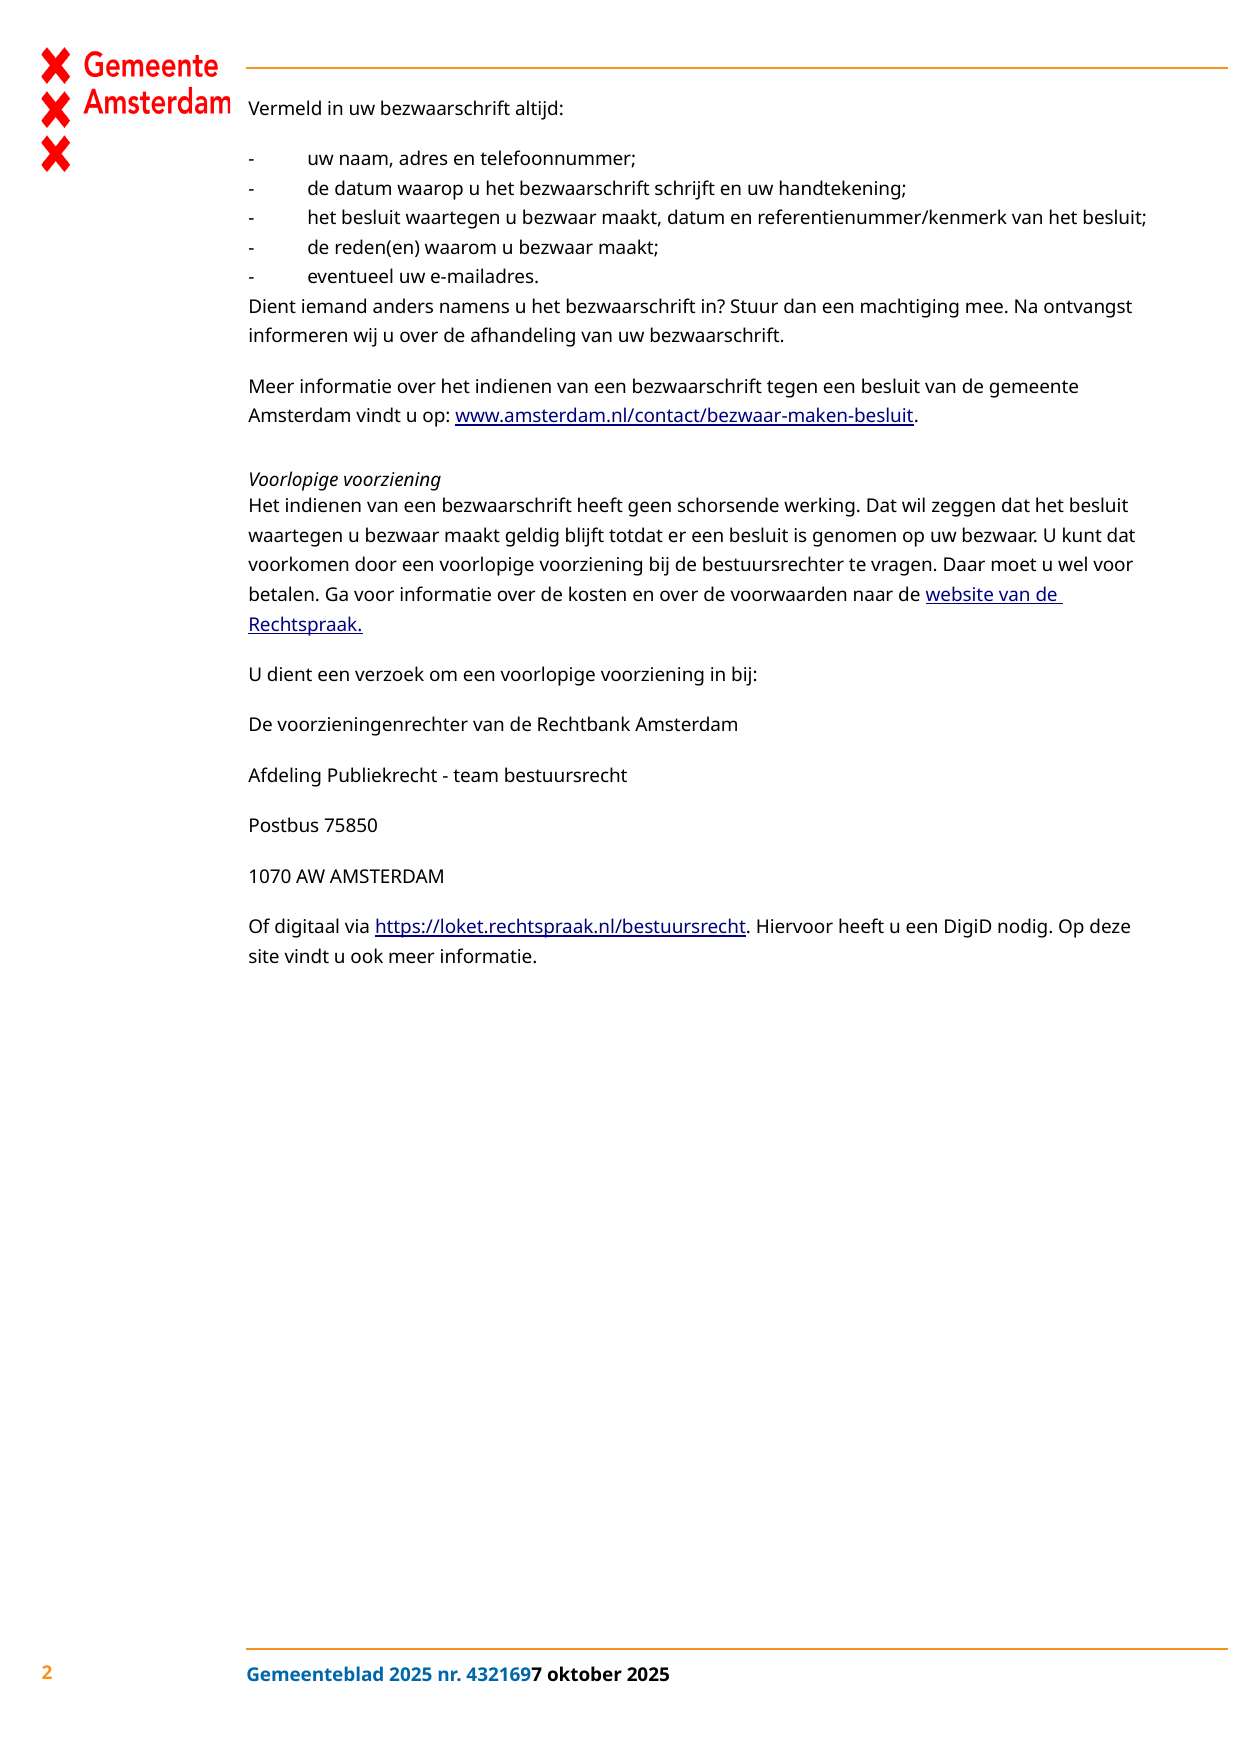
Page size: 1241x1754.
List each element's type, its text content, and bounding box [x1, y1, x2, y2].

text 1070 AW AMSTERDAM [248, 863, 1152, 888]
text Vermeld in uw bezwaarschrift altijd: [248, 95, 1152, 121]
text U dient een verzoek om een voorlopige voorziening in bij: [248, 661, 1152, 687]
text Het indienen van een bezwaarschrift heeft geen schorsende werking. Dat wil zeggen dat het besluit waartegen u bezwaar maakt geldig blijft totdat er een besluit is genomen op uw bezwaar. U kunt dat voorkomen door een voorlopige voorziening bij de bestuursrechter te vragen. Daar moet u wel voor betalen. Ga voor informatie over de kosten en over de voorwaarden naar de website van de Rechtspraak. [248, 492, 1152, 636]
list uw naam, adres en telefoonnummer; [248, 145, 1152, 171]
text Meer informatie over het indienen van een bezwaarschrift tegen een besluit van de gemeente Amsterdam vindt u op: www.amsterdam.nl/contact/bezwaar-maken-besluit. [248, 373, 1152, 428]
list het besluit waartegen u bezwaar maakt, datum en referentienummer/kenmerk van het besluit; [248, 204, 1152, 230]
list de datum waarop u het bezwaarschrift schrijft en uw handtekening; [248, 175, 1152, 201]
text De voorzieningenrechter van de Rechtbank Amsterdam [248, 712, 1152, 737]
text Of digitaal via https://loket.rechtspraak.nl/bestuursrecht. Hiervoor heeft u een DigiD nodig. Op deze site vindt u ook meer informatie. [248, 913, 1152, 968]
text Postbus 75850 [248, 812, 1152, 838]
text Voorlopige voorziening [248, 467, 1152, 492]
list de reden(en) waarom u bezwaar maakt; [248, 234, 1152, 260]
list eventueel uw e-mailadres. [248, 263, 1152, 289]
text Dient iemand anders namens u het bezwaarschrift in? Stuur dan een machtiging mee. Na ontvangst informeren wij u over de afhandeling van uw bezwaarschrift. [248, 293, 1152, 348]
text Afdeling Publiekrecht - team bestuursrecht [248, 762, 1152, 788]
picture [41, 47, 231, 172]
